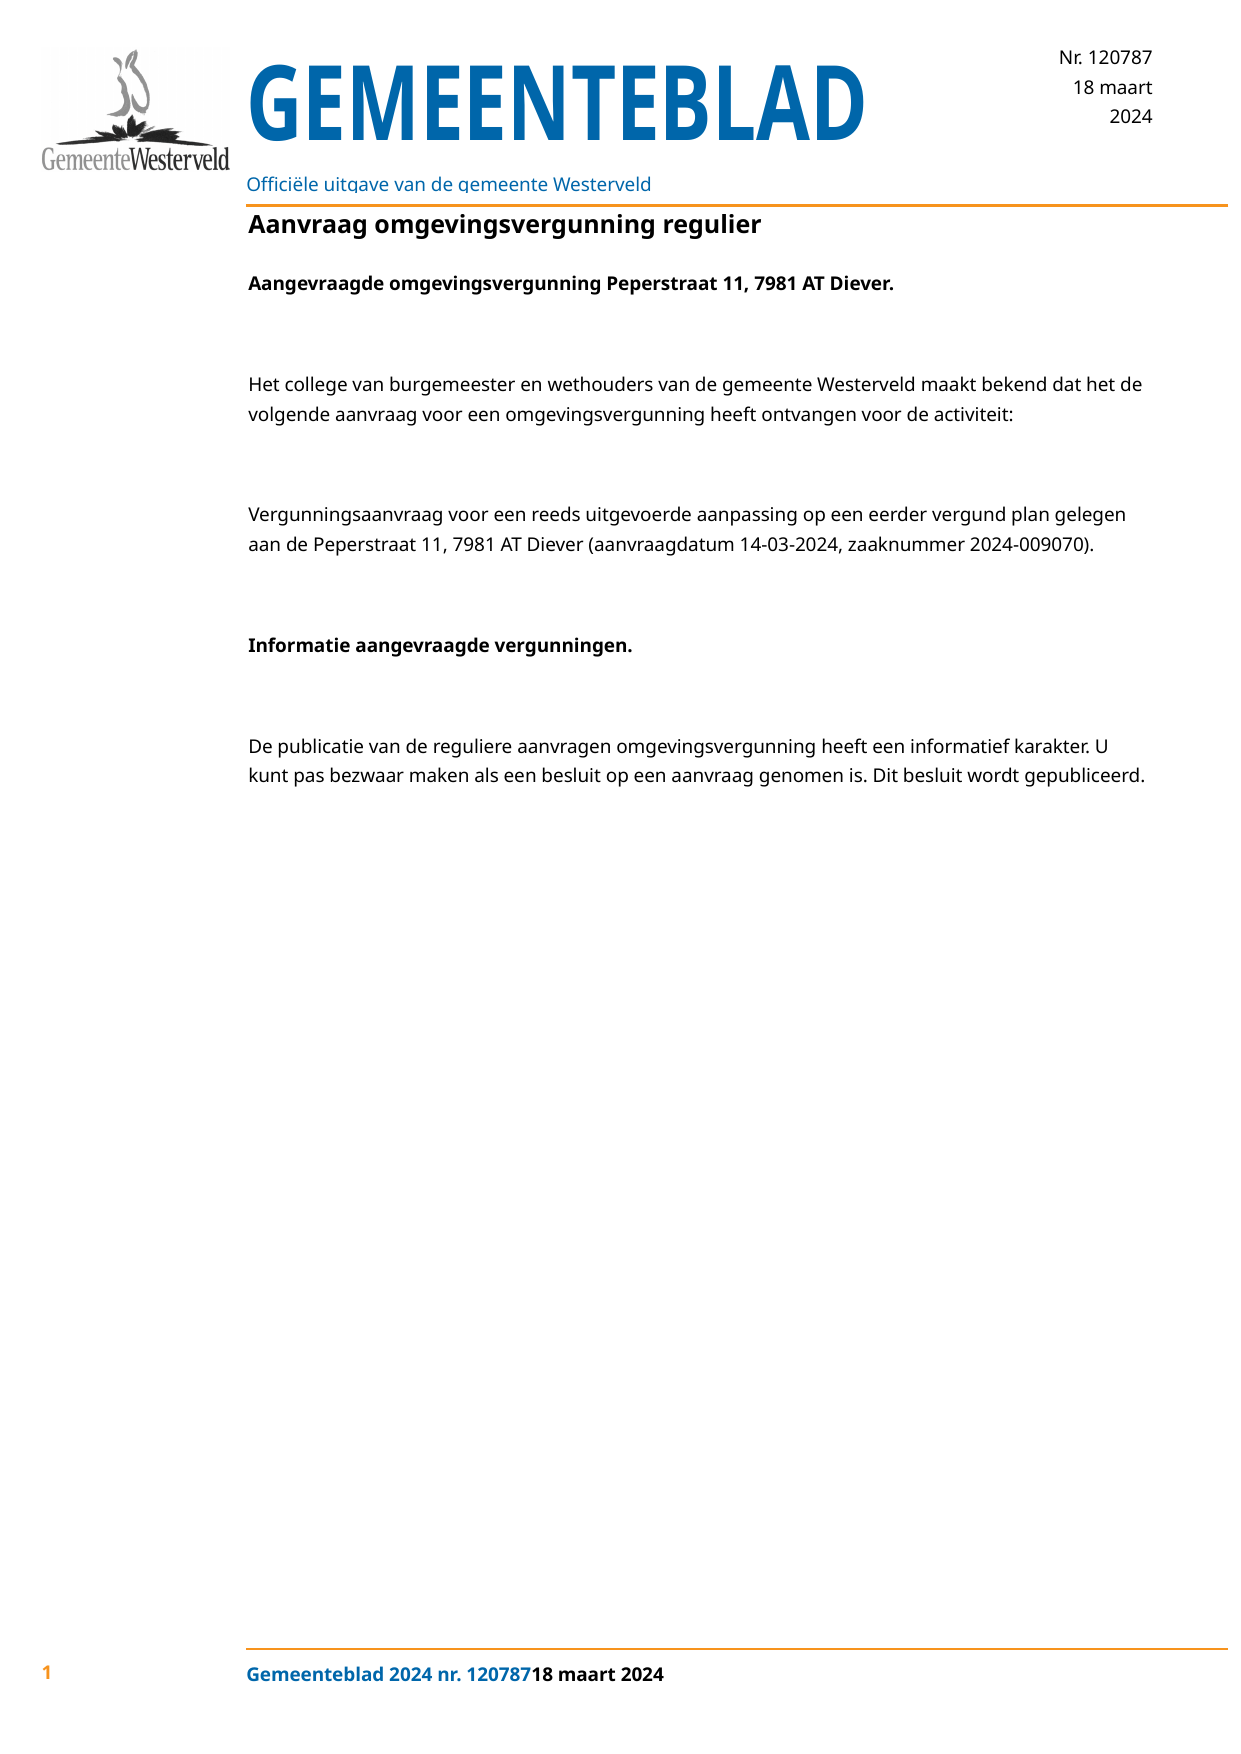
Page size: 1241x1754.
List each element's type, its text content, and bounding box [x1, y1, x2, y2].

text Aangevraagde omgevingsvergunning Peperstraat 11, 7981 AT Diever. [248, 270, 1152, 296]
text Aanvraag omgevingsvergunning regulier [248, 207, 1152, 241]
text Informatie aangevraagde vergunningen. [248, 632, 1152, 658]
text Vergunningsaanvraag voor een reeds uitgevoerde aanpassing op een eerder vergund plan gelegen aan de Peperstraat 11, 7981 AT Diever (aanvraagdatum 14-03-2024, zaaknummer 2024-009070). [248, 502, 1152, 557]
picture [41, 47, 231, 172]
text De publicatie van de reguliere aanvragen omgevingsvergunning heeft een informatief karakter. U kunt pas bezwaar maken als een besluit op een aanvraag genomen is. Dit besluit wordt gepubliceerd. [248, 733, 1152, 788]
text Het college van burgemeester en wethouders van de gemeente Westerveld maakt bekend dat het de volgende aanvraag voor een omgevingsvergunning heeft ontvangen voor de activiteit: [248, 371, 1152, 426]
